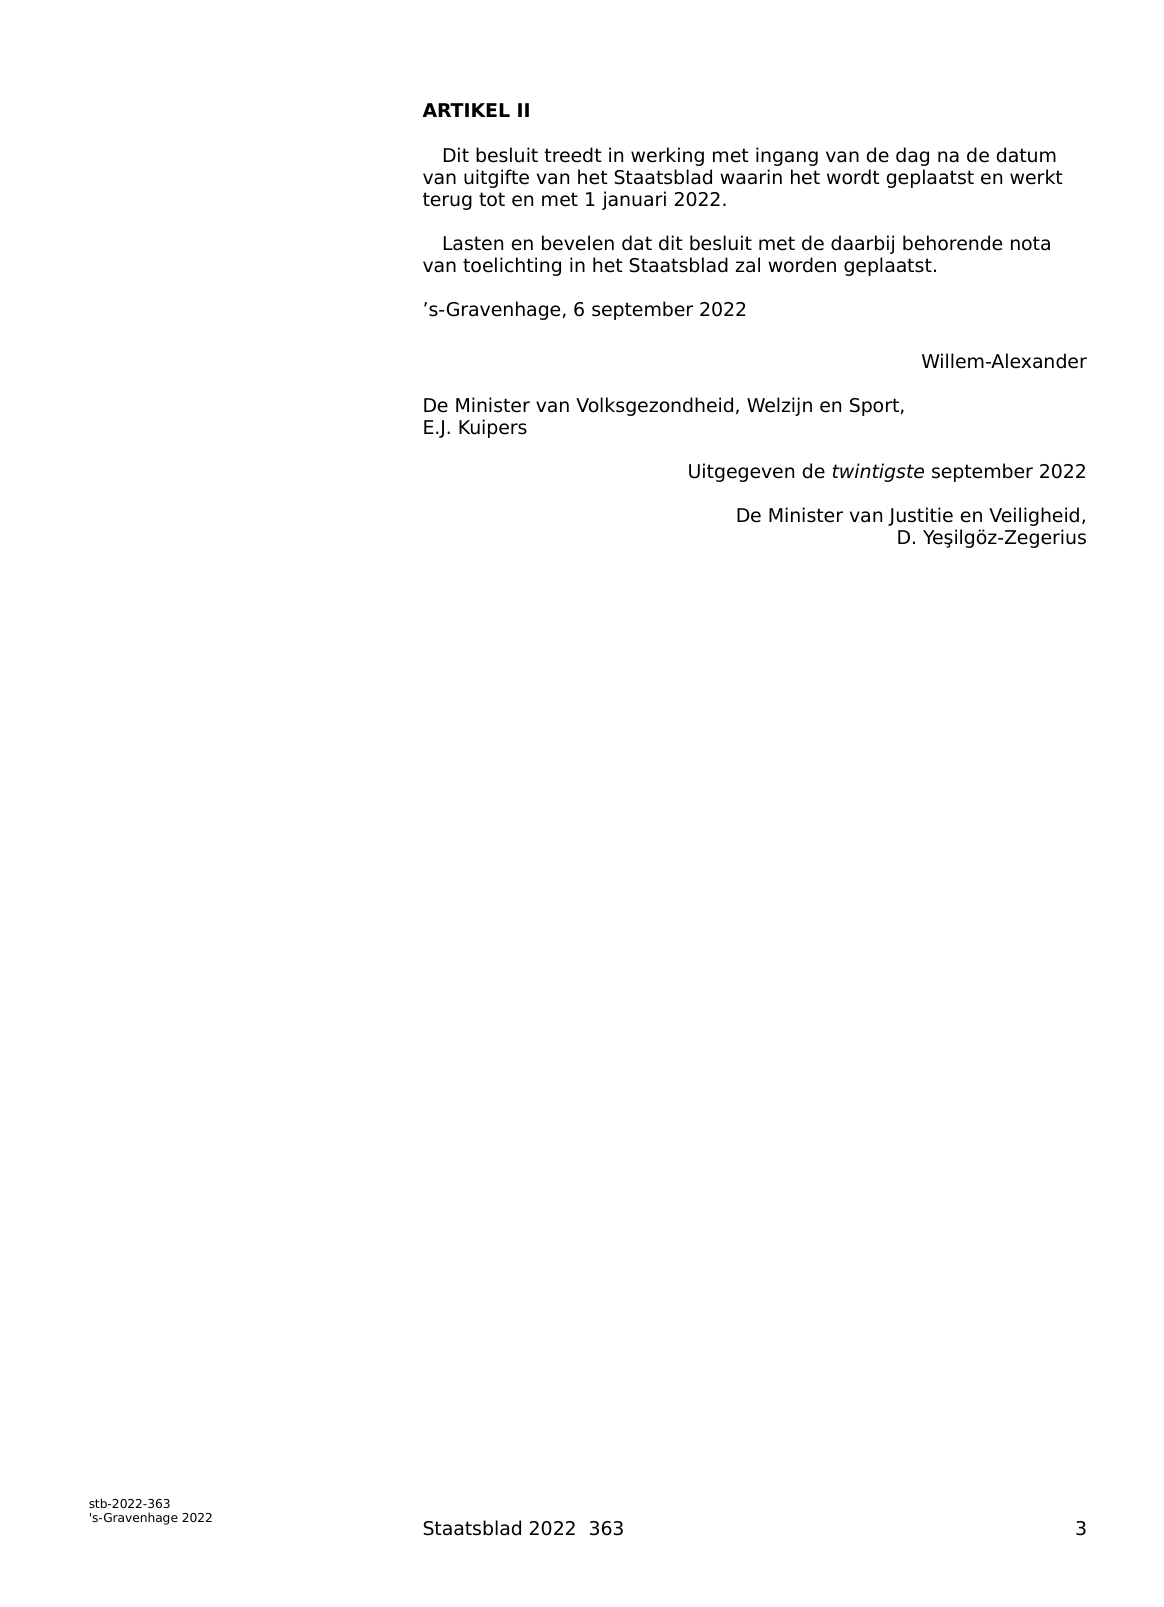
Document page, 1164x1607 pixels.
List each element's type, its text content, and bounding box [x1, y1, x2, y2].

text De Minister van Volksgezondheid, Welzijn en Sport, E.J. Kuipers [422, 395, 1087, 439]
text ’s-Gravenhage, 6 september 2022 [422, 299, 1087, 321]
text Dit besluit treedt in werking met ingang van de dag na de datum van uitgifte van het Staatsblad waarin het wordt geplaatst en werkt terug tot en met 1 januari 2022. [422, 144, 1087, 211]
text Uitgegeven de twintigste september 2022 [422, 461, 1087, 483]
text De Minister van Justitie en Veiligheid, D. Yeşilgöz-Zegerius [422, 505, 1087, 549]
text stb-2022-363 [88, 1497, 323, 1511]
subtitle ARTIKEL II [422, 100, 1087, 122]
text Lasten en bevelen dat dit besluit met de daarbij behorende nota van toelichting in het Staatsblad zal worden geplaatst. [422, 233, 1087, 277]
text Willem-Alexander [422, 351, 1087, 373]
text 's-Gravenhage 2022 [88, 1511, 323, 1525]
